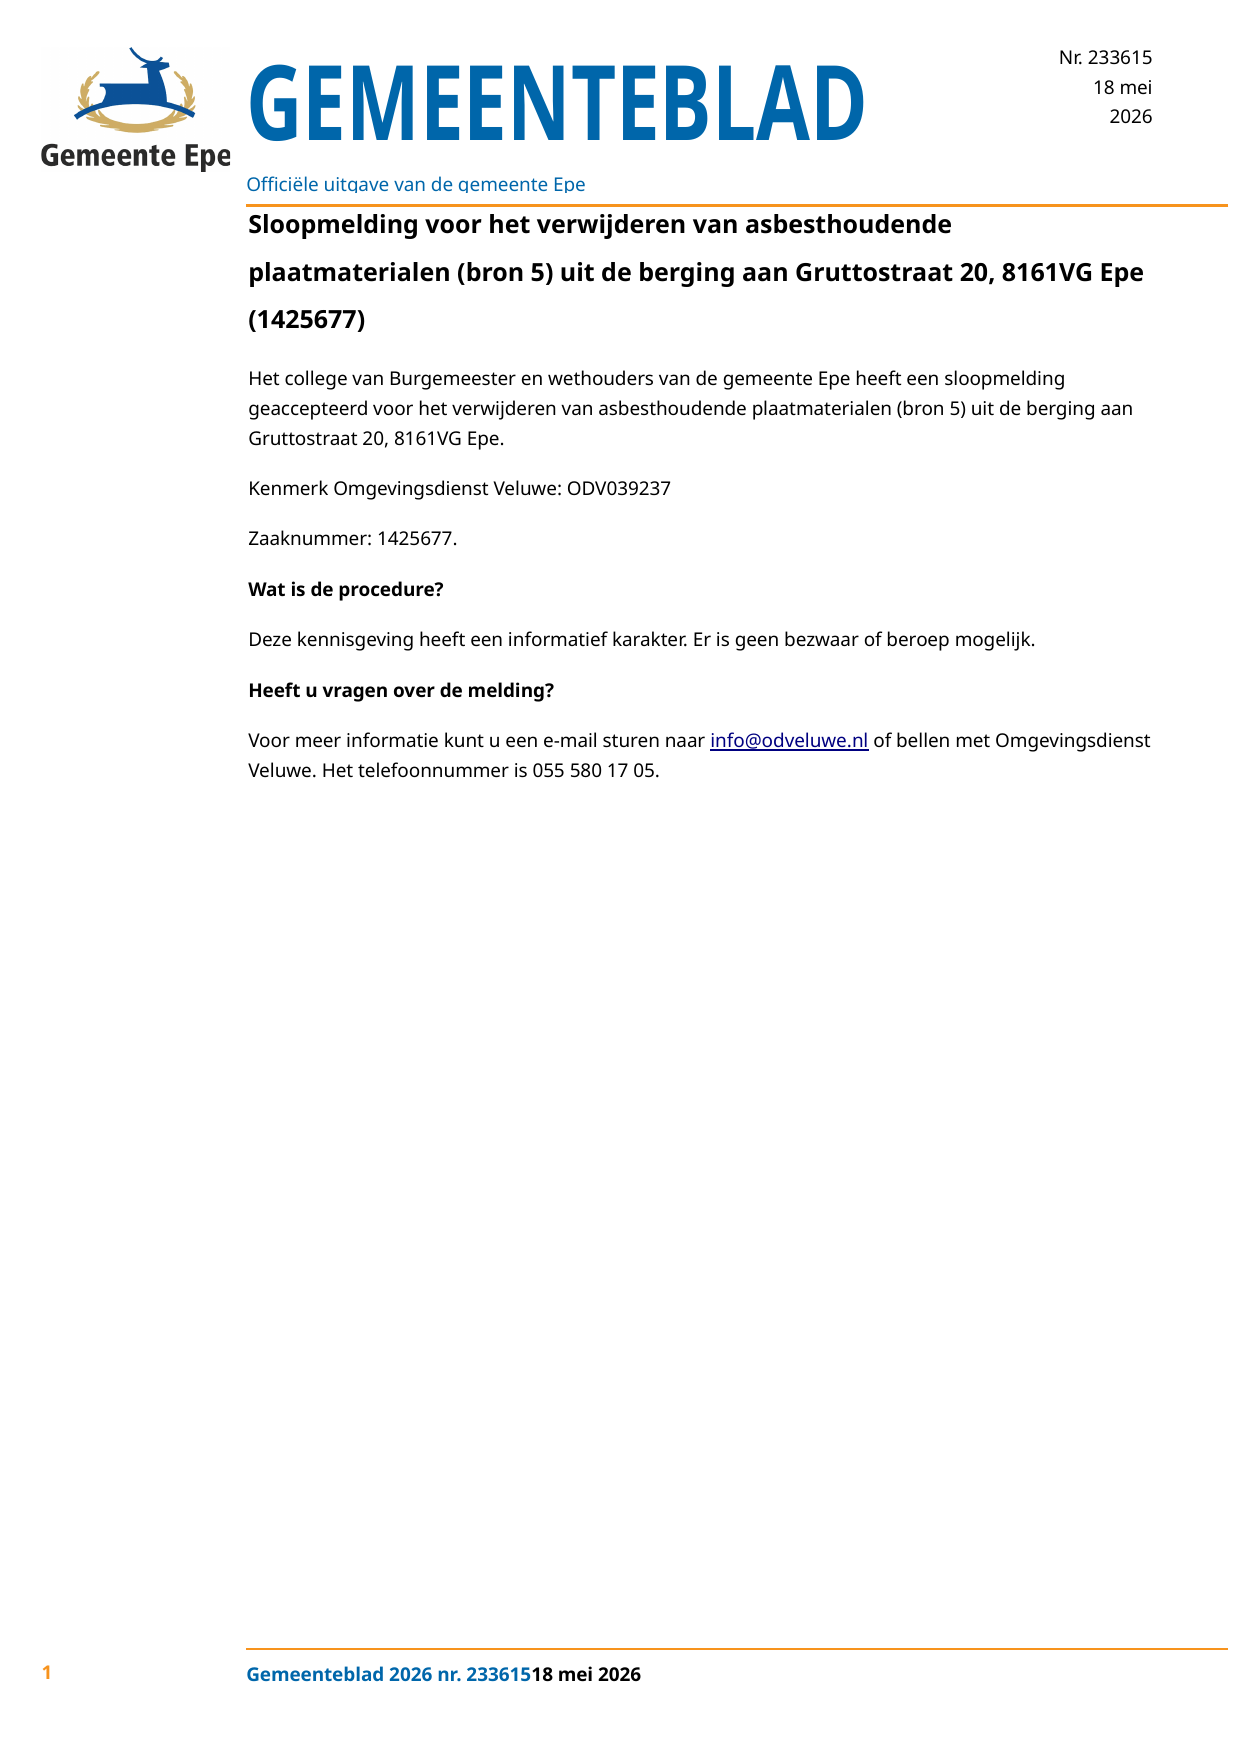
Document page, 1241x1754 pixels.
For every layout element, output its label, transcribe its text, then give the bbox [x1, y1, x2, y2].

text Sloopmelding voor het verwijderen van asbesthoudende plaatmaterialen (bron 5) uit de berging aan Gruttostraat 20, 8161VG Epe (1425677) [248, 207, 1152, 336]
text Deze kennisgeving heeft een informatief karakter. Er is geen bezwaar of beroep mogelijk. [248, 626, 1152, 652]
text Kenmerk Omgevingsdienst Veluwe: ODV039237 [248, 475, 1152, 501]
text Heeft u vragen over de melding? [248, 677, 1152, 702]
text Voor meer informatie kunt u een e-mail sturen naar info@odveluwe.nl of bellen met Omgevingsdienst Veluwe. Het telefoonnummer is 055 580 17 05. [248, 727, 1152, 782]
text Het college van Burgemeester en wethouders van de gemeente Epe heeft een sloopmelding geaccepteerd voor het verwijderen van asbesthoudende plaatmaterialen (bron 5) uit de berging aan Gruttostraat 20, 8161VG Epe. [248, 366, 1152, 450]
picture [41, 47, 231, 172]
text Zaaknummer: 1425677. [248, 526, 1152, 551]
text Wat is de procedure? [248, 576, 1152, 602]
